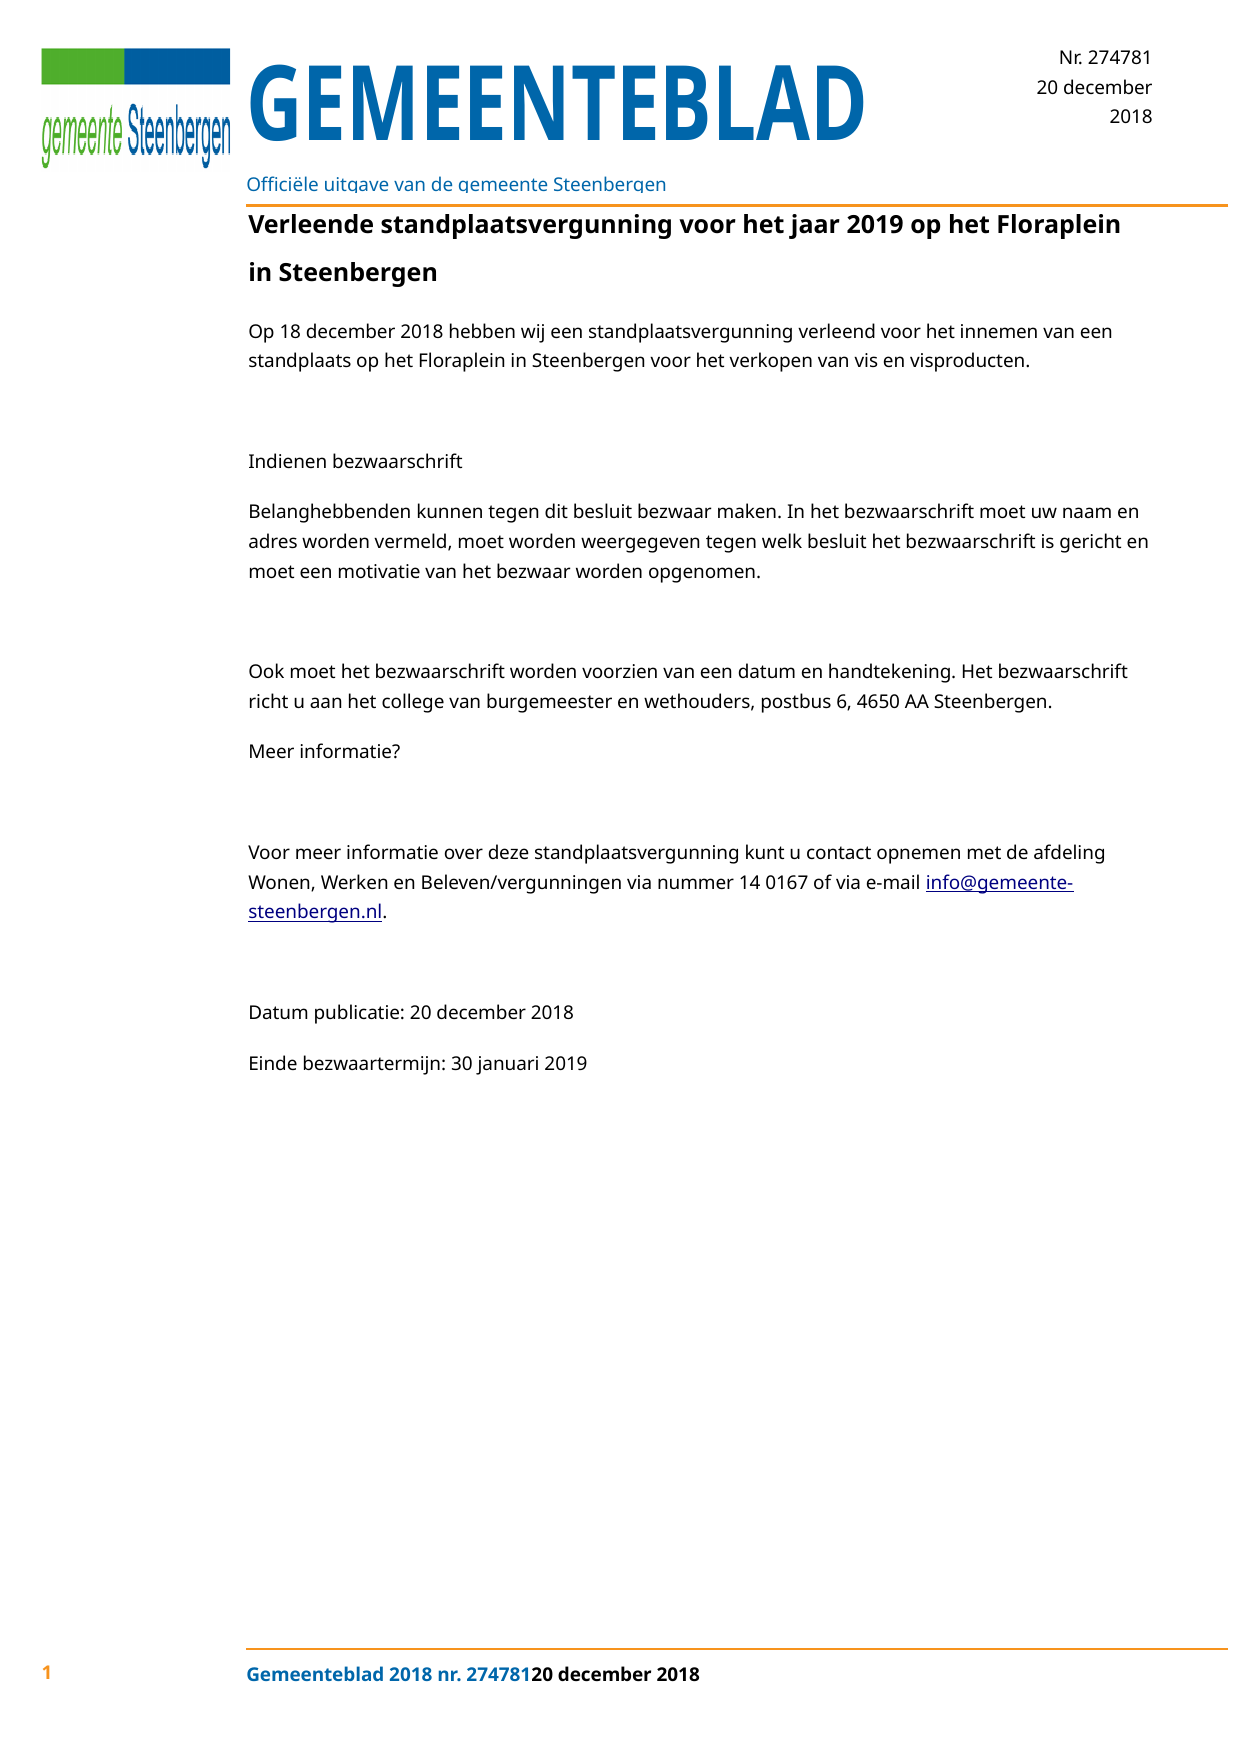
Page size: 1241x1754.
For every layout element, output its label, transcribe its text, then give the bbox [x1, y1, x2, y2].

text Verleende standplaatsvergunning voor het jaar 2019 op het Floraplein in Steenbergen [248, 207, 1152, 288]
picture [41, 47, 231, 172]
text Einde bezwaartermijn: 30 januari 2019 [248, 1050, 1152, 1076]
text Belanghebbenden kunnen tegen dit besluit bezwaar maken. In het bezwaarschrift moet uw naam en adres worden vermeld, moet worden weergegeven tegen welk besluit het bezwaarschrift is gericht en moet een motivatie van het bezwaar worden opgenomen. [248, 499, 1152, 584]
text Indienen bezwaarschrift [248, 448, 1152, 474]
text Ook moet het bezwaarschrift worden voorzien van een datum en handtekening. Het bezwaarschrift richt u aan het college van burgemeester en wethouders, postbus 6, 4650 AA Steenbergen. [248, 659, 1152, 714]
text Datum publicatie: 20 december 2018 [248, 999, 1152, 1025]
text Voor meer informatie over deze standplaatsvergunning kunt u contact opnemen met de afdeling Wonen, Werken en Beleven/vergunningen via nummer 14 0167 of via e-mail info@gemeente-steenbergen.nl. [248, 839, 1152, 924]
text Meer informatie? [248, 739, 1152, 764]
text Op 18 december 2018 hebben wij een standplaatsvergunning verleend voor het innemen van een standplaats op het Floraplein in Steenbergen voor het verkopen van vis en visproducten. [248, 318, 1152, 373]
